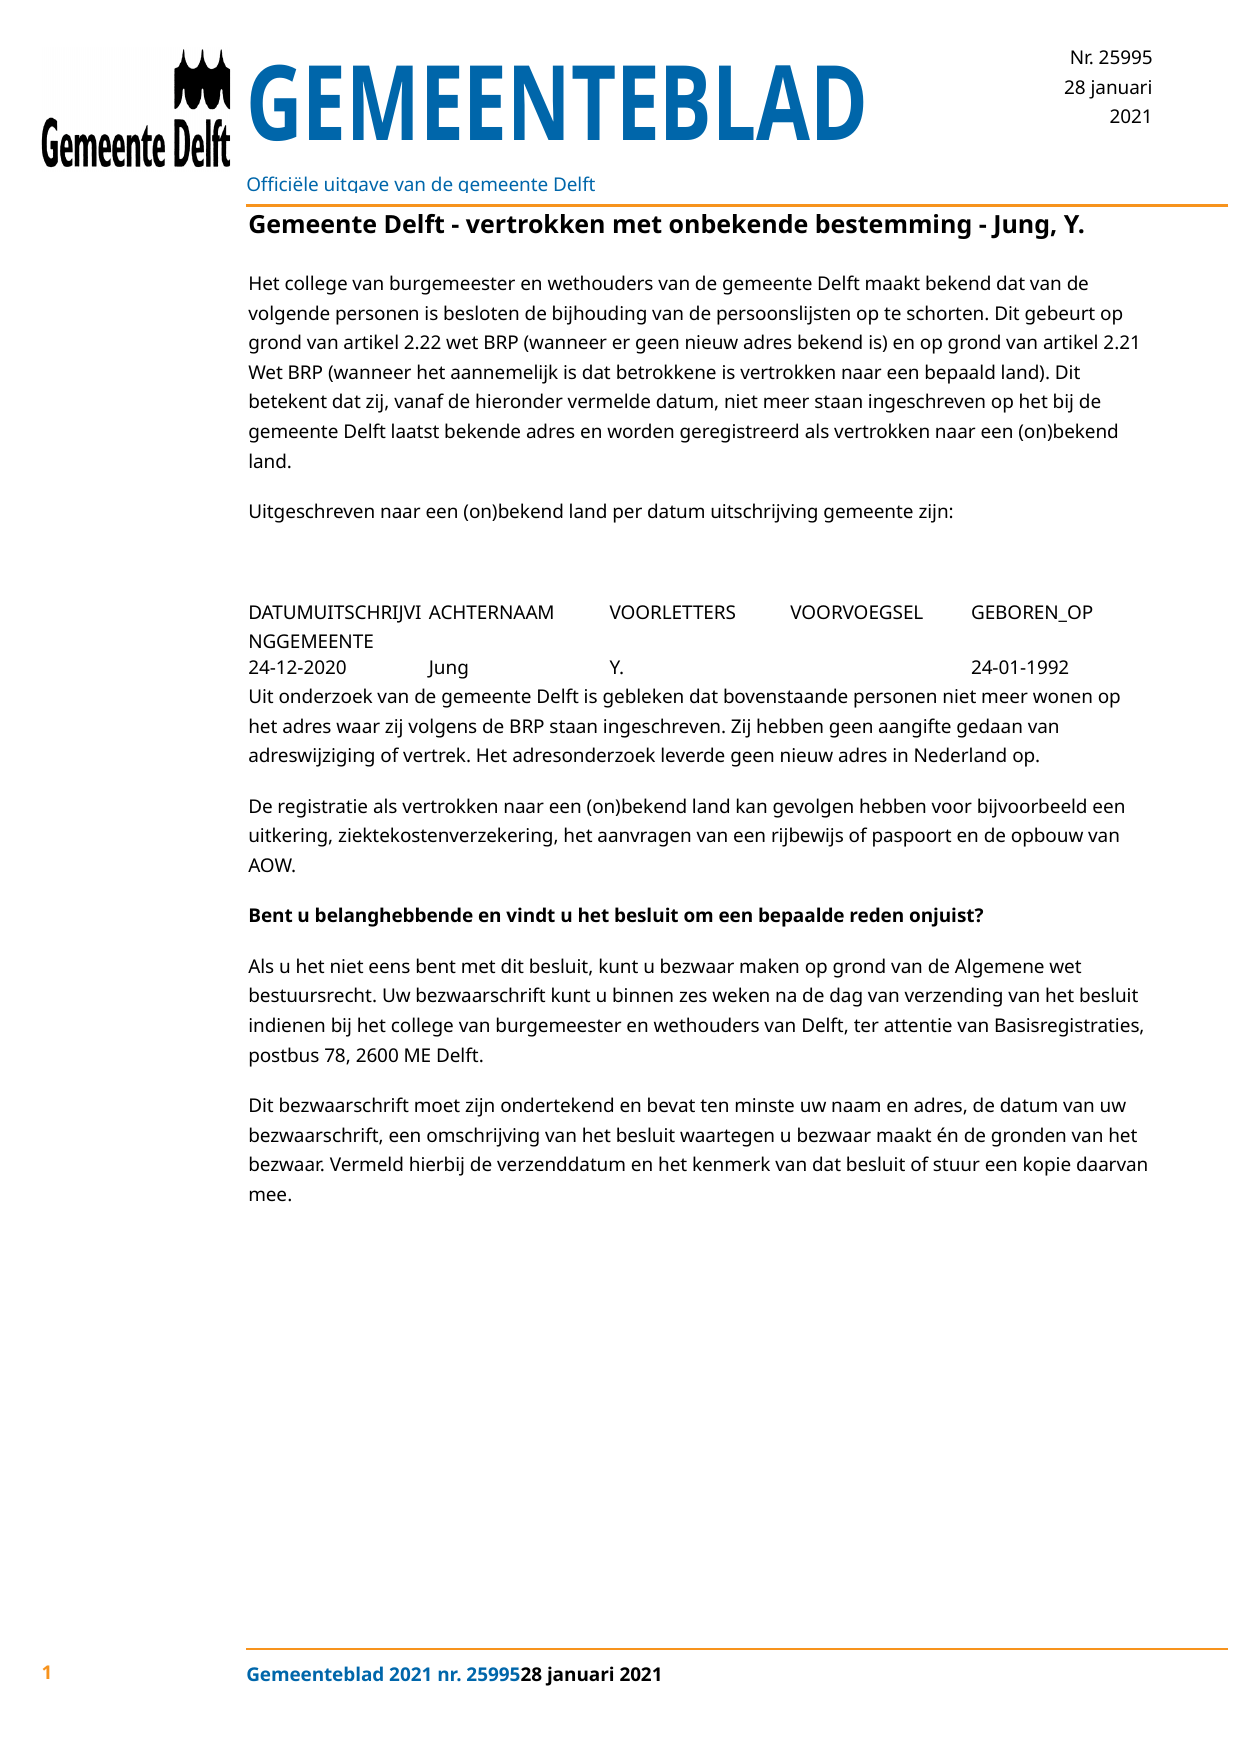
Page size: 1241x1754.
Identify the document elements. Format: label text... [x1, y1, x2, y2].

table_cell 24-12-2020 [248, 655, 429, 680]
table_cell Y. [609, 655, 790, 680]
table_cell 24-01-1992 [971, 655, 1152, 680]
table_cell [790, 655, 971, 680]
text Het college van burgemeester en wethouders van de gemeente Delft maakt bekend dat van de volgende personen is besloten de bijhouding van de persoonslijsten op te schorten. Dit gebeurt op grond van artikel 2.22 wet BRP (wanneer er geen nieuw adres bekend is) en op grond van artikel 2.21 Wet BRP (wanneer het aannemelijk is dat betrokkene is vertrokken naar een bepaald land). Dit betekent dat zij, vanaf de hieronder vermelde datum, niet meer staan ingeschreven op het bij de gemeente Delft laatst bekende adres en worden geregistreerd als vertrokken naar een (on)bekend land. [248, 270, 1152, 473]
table_cell Jung [429, 655, 609, 680]
table_header VOORLETTERS [609, 599, 790, 654]
text Gemeente Delft - vertrokken met onbekende bestemming - Jung, Y. [248, 207, 1152, 241]
text Uit onderzoek van de gemeente Delft is gebleken dat bovenstaande personen niet meer wonen op het adres waar zij volgens de BRP staan ingeschreven. Zij hebben geen aangifte gedaan van adreswijziging of vertrek. Het adresonderzoek leverde geen nieuw adres in Nederland op. [248, 683, 1152, 768]
text Bent u belanghebbende en vindt u het besluit om een bepaalde reden onjuist? [248, 903, 1152, 928]
text Als u het niet eens bent met dit besluit, kunt u bezwaar maken op grond van de Algemene wet bestuursrecht. Uw bezwaarschrift kunt u binnen zes weken na de dag van verzending van het besluit indienen bij het college van burgemeester en wethouders van Delft, ter attentie van Basisregistraties, postbus 78, 2600 ME Delft. [248, 953, 1152, 1067]
picture [41, 47, 231, 172]
text Dit bezwaarschrift moet zijn ondertekend en bevat ten minste uw naam en adres, de datum van uw bezwaarschrift, een omschrijving van het besluit waartegen u bezwaar maakt én de gronden van het bezwaar. Vermeld hierbij de verzenddatum en het kenmerk van dat besluit of stuur een kopie daarvan mee. [248, 1092, 1152, 1207]
text Uitgeschreven naar een (on)bekend land per datum uitschrijving gemeente zijn: [248, 498, 1152, 524]
table_header GEBOREN_OP [971, 599, 1152, 654]
text De registratie als vertrokken naar een (on)bekend land kan gevolgen hebben voor bijvoorbeeld een uitkering, ziektekostenverzekering, het aanvragen van een rijbewijs of paspoort en de opbouw van AOW. [248, 793, 1152, 878]
table_header VOORVOEGSEL [790, 599, 971, 654]
table_header DATUMUITSCHRIJVINGGEMEENTE [248, 599, 429, 654]
table_header ACHTERNAAM [429, 599, 609, 654]
